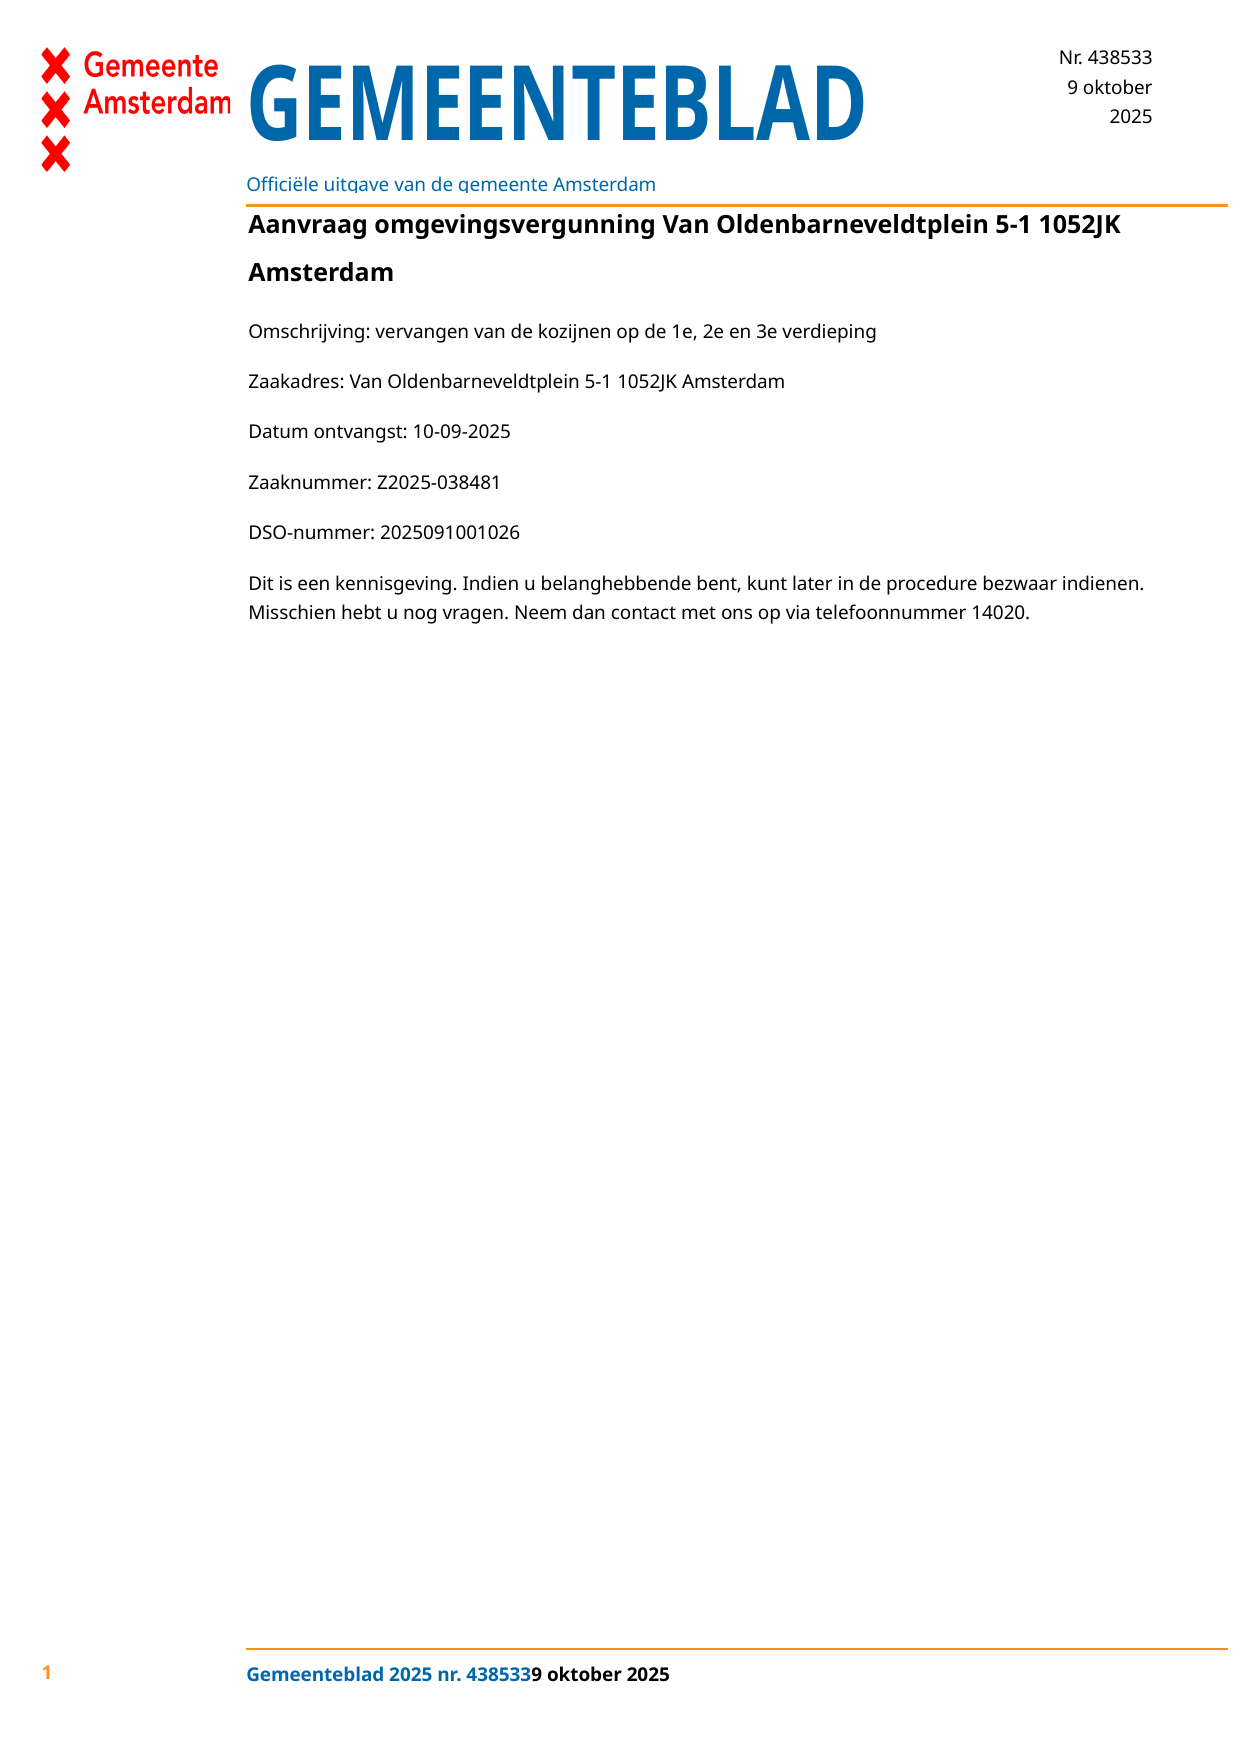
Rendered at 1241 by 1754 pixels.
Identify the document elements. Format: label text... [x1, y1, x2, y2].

text DSO-nummer: 2025091001026 [248, 519, 1152, 545]
text Omschrijving: vervangen van de kozijnen op de 1e, 2e en 3e verdieping [248, 318, 1152, 344]
text Aanvraag omgevingsvergunning Van Oldenbarneveldtplein 5-1 1052JK Amsterdam [248, 207, 1152, 288]
text Dit is een kennisgeving. Indien u belanghebbende bent, kunt later in de procedure bezwaar indienen. Misschien hebt u nog vragen. Neem dan contact met ons op via telefoonnummer 14020. [248, 570, 1152, 625]
picture [41, 47, 231, 172]
text Datum ontvangst: 10-09-2025 [248, 419, 1152, 444]
text Zaakadres: Van Oldenbarneveldtplein 5-1 1052JK Amsterdam [248, 368, 1152, 394]
text Zaaknummer: Z2025-038481 [248, 469, 1152, 495]
